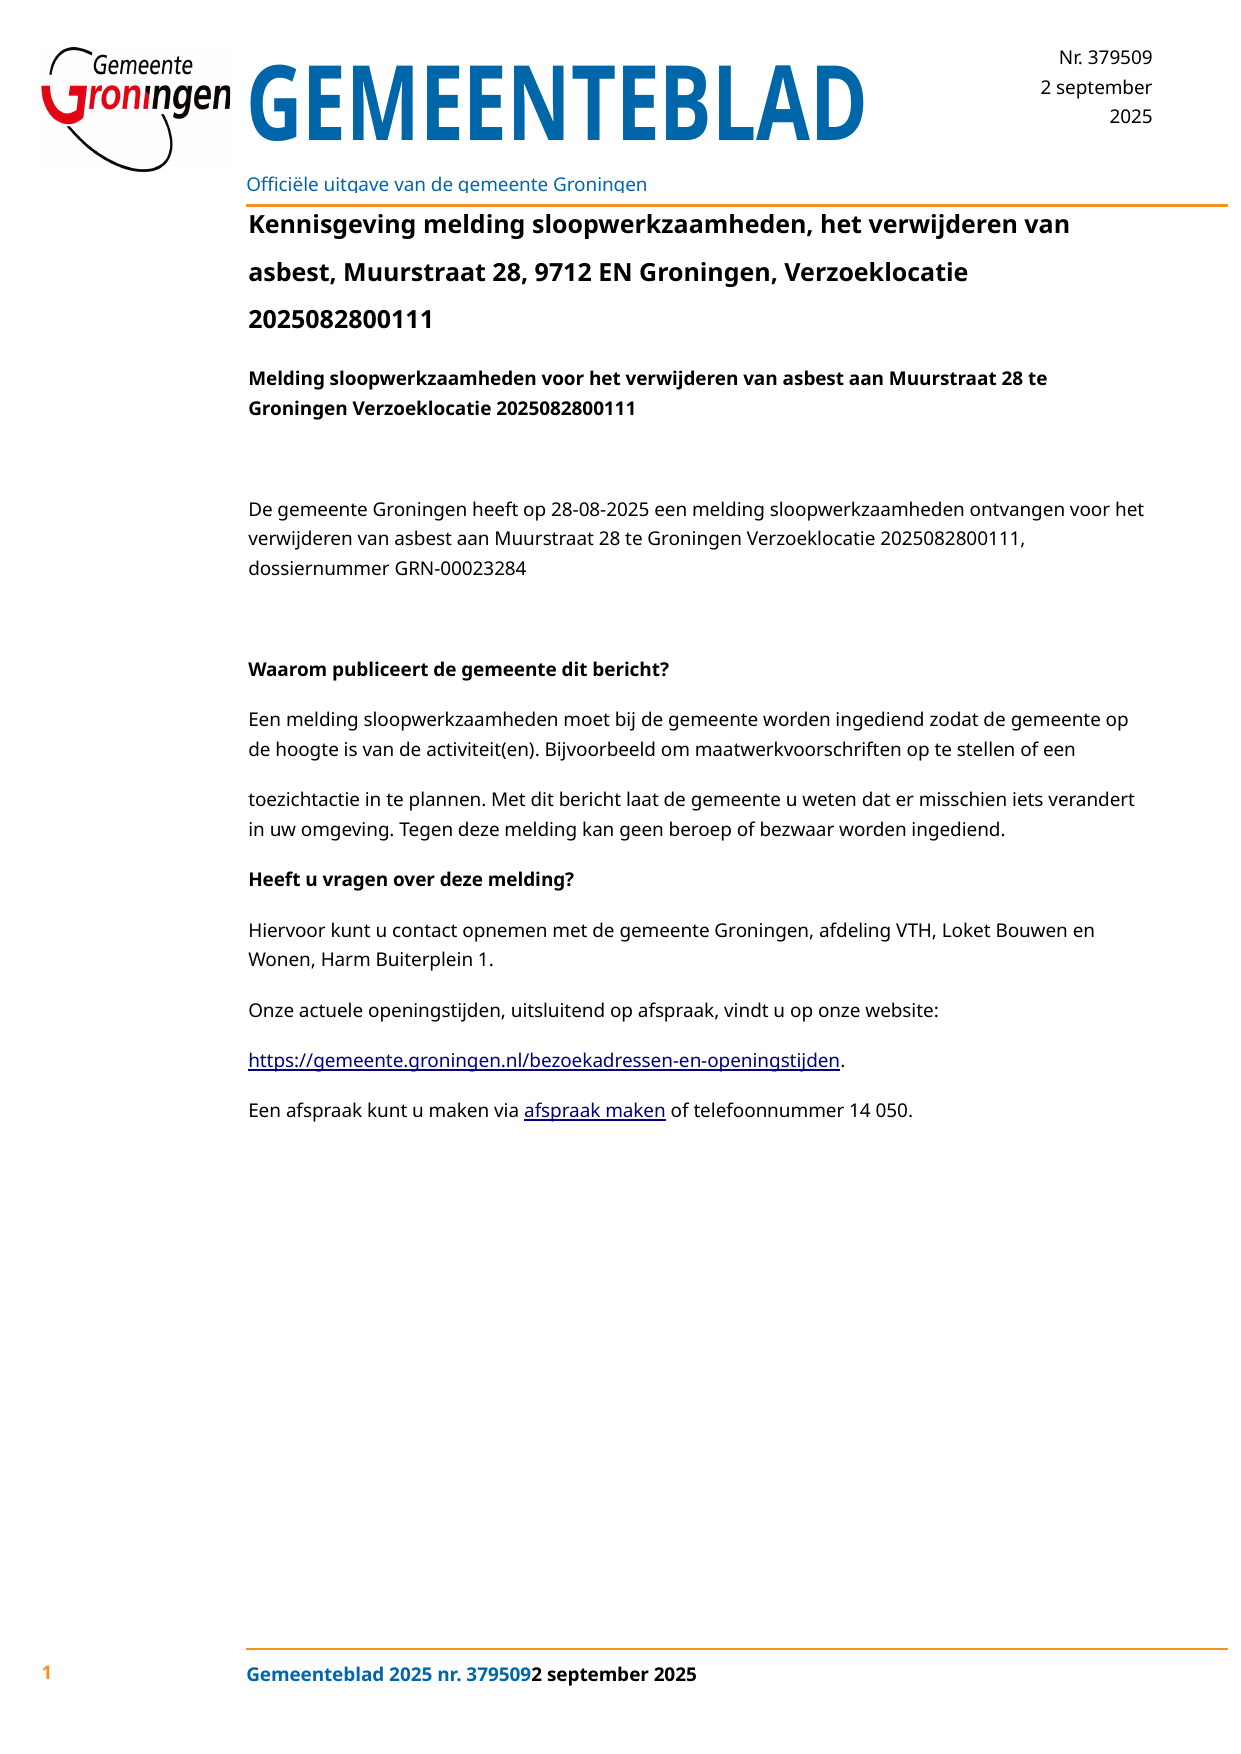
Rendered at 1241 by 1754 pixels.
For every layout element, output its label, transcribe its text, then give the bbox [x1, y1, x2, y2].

text Waarom publiceert de gemeente dit bericht? [248, 656, 1152, 682]
text Een melding sloopwerkzaamheden moet bij de gemeente worden ingediend zodat de gemeente op de hoogte is van de activiteit(en). Bijvoorbeeld om maatwerkvoorschriften op te stellen of een [248, 706, 1152, 762]
text https://gemeente.groningen.nl/bezoekadressen-en-openingstijden. [248, 1047, 1152, 1073]
picture [41, 47, 231, 172]
text toezichtactie in te plannen. Met dit bericht laat de gemeente u weten dat er misschien iets verandert in uw omgeving. Tegen deze melding kan geen beroep of bezwaar worden ingediend. [248, 786, 1152, 842]
text Onze actuele openingstijden, uitsluitend op afspraak, vindt u op onze website: [248, 997, 1152, 1022]
text Een afspraak kunt u maken via afspraak maken of telefoonnummer 14 050. [248, 1098, 1152, 1123]
text Heeft u vragen over deze melding? [248, 866, 1152, 892]
text Hiervoor kunt u contact opnemen met de gemeente Groningen, afdeling VTH, Loket Bouwen en Wonen, Harm Buiterplein 1. [248, 917, 1152, 972]
text De gemeente Groningen heeft op 28-08-2025 een melding sloopwerkzaamheden ontvangen voor het verwijderen van asbest aan Muurstraat 28 te Groningen Verzoeklocatie 2025082800111, dossiernummer GRN-00023284 [248, 496, 1152, 581]
text Melding sloopwerkzaamheden voor het verwijderen van asbest aan Muurstraat 28 te Groningen Verzoeklocatie 2025082800111 [248, 366, 1152, 421]
text Kennisgeving melding sloopwerkzaamheden, het verwijderen van asbest, Muurstraat 28, 9712 EN Groningen, Verzoeklocatie 2025082800111 [248, 207, 1152, 336]
